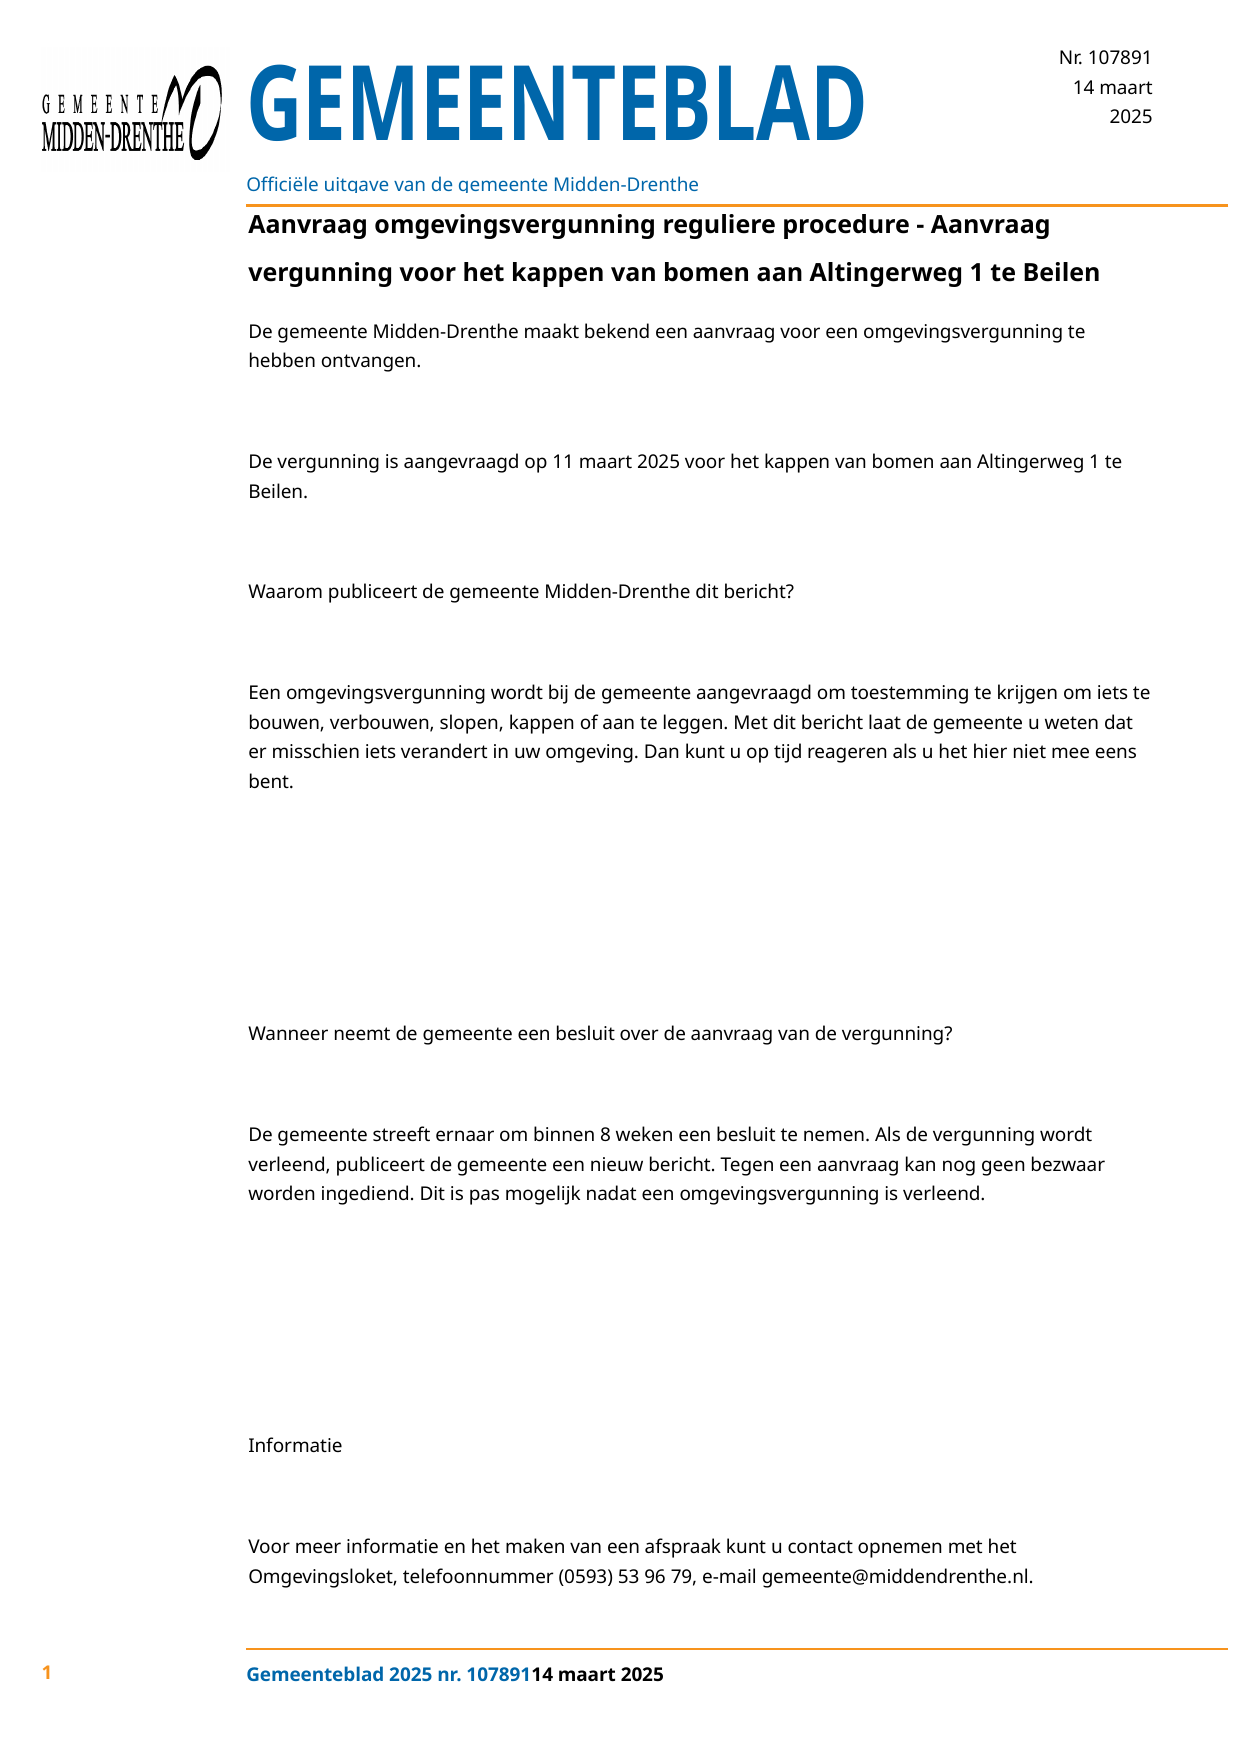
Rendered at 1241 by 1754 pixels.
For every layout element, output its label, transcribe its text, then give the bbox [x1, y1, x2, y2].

picture [41, 47, 231, 172]
text Aanvraag omgevingsvergunning reguliere procedure - Aanvraag vergunning voor het kappen van bomen aan Altingerweg 1 te Beilen [248, 207, 1152, 288]
text Voor meer informatie en het maken van een afspraak kunt u contact opnemen met het Omgevingsloket, telefoonnummer (0593) 53 96 79, e-mail gemeente@middendrenthe.nl. [248, 1533, 1152, 1589]
text Wanneer neemt de gemeente een besluit over de aanvraag van de vergunning? [248, 1020, 1152, 1046]
text De gemeente Midden-Drenthe maakt bekend een aanvraag voor een omgevingsvergunning te hebben ontvangen. [248, 318, 1152, 373]
text De vergunning is aangevraagd op 11 maart 2025 voor het kappen van bomen aan Altingerweg 1 te Beilen. [248, 448, 1152, 504]
text Waarom publiceert de gemeente Midden-Drenthe dit bericht? [248, 579, 1152, 604]
text De gemeente streeft ernaar om binnen 8 weken een besluit te nemen. Als de vergunning wordt verleend, publiceert de gemeente een nieuw bericht. Tegen een aanvraag kan nog geen bezwaar worden ingediend. Dit is pas mogelijk nadat een omgevingsvergunning is verleend. [248, 1121, 1152, 1206]
text Een omgevingsvergunning wordt bij de gemeente aangevraagd om toestemming te krijgen om iets te bouwen, verbouwen, slopen, kappen of aan te leggen. Met dit bericht laat de gemeente u weten dat er misschien iets verandert in uw omgeving. Dan kunt u op tijd reageren als u het hier niet mee eens bent. [248, 679, 1152, 794]
text Informatie [248, 1432, 1152, 1458]
